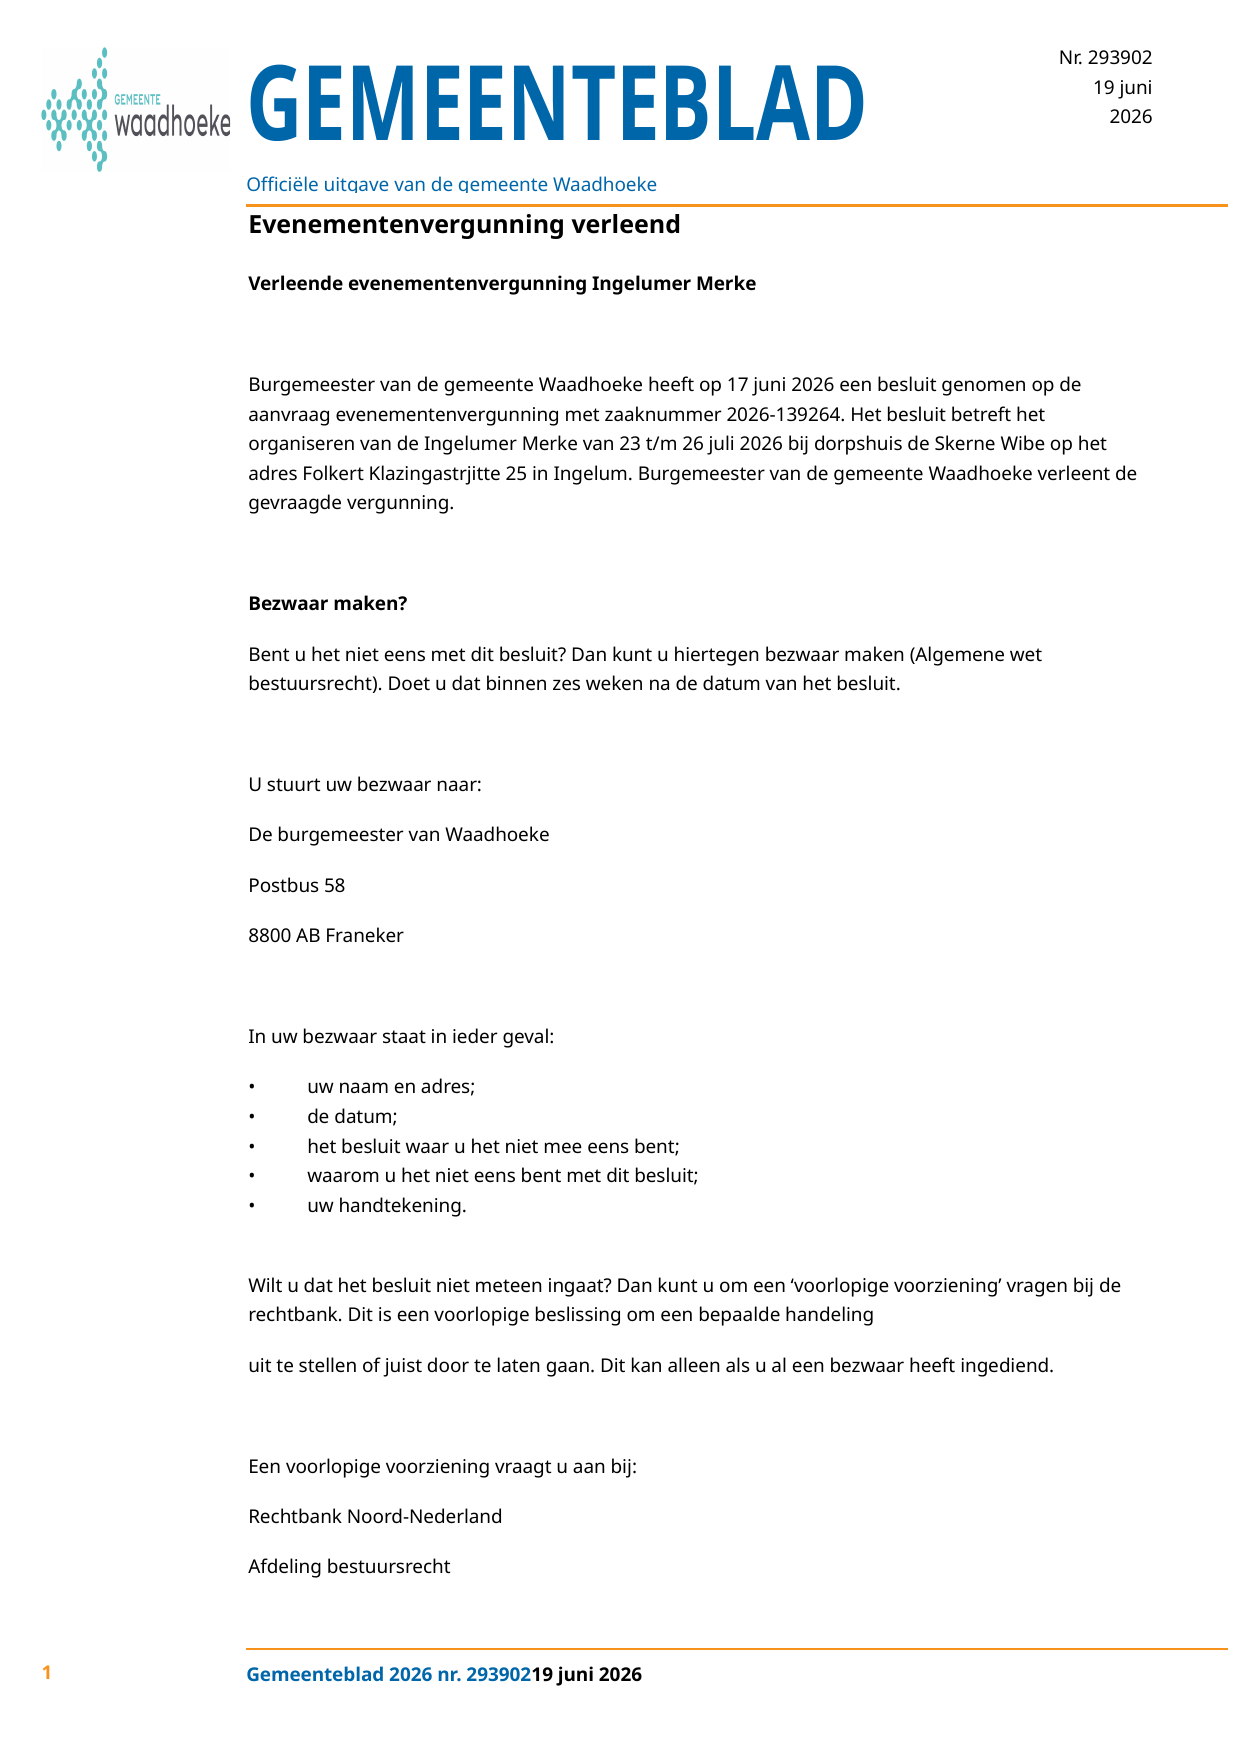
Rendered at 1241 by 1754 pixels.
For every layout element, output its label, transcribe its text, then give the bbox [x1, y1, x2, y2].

text Bezwaar maken? [248, 590, 1152, 616]
list de datum; [248, 1103, 1152, 1129]
text U stuurt uw bezwaar naar: [248, 771, 1152, 797]
list uw naam en adres; [248, 1074, 1152, 1099]
text uit te stellen of juist door te laten gaan. Dit kan alleen als u al een bezwaar heeft ingediend. [248, 1352, 1152, 1378]
text Een voorlopige voorziening vraagt u aan bij: [248, 1453, 1152, 1478]
list waarom u het niet eens bent met dit besluit; [248, 1162, 1152, 1188]
text Verleende evenementenvergunning Ingelumer Merke [248, 270, 1152, 296]
text Afdeling bestuursrecht [248, 1554, 1152, 1579]
text Postbus 58 [248, 872, 1152, 898]
list het besluit waar u het niet mee eens bent; [248, 1133, 1152, 1158]
text Rechtbank Noord-Nederland [248, 1503, 1152, 1529]
text In uw bezwaar staat in ieder geval: [248, 1023, 1152, 1049]
text Wilt u dat het besluit niet meteen ingaat? Dan kunt u om een ‘voorlopige voorziening’ vragen bij de rechtbank. Dit is een voorlopige beslissing om een bepaalde handeling [248, 1272, 1152, 1327]
text Burgemeester van de gemeente Waadhoeke heeft op 17 juni 2026 een besluit genomen op de aanvraag evenementenvergunning met zaaknummer 2026-139264. Het besluit betreft het organiseren van de Ingelumer Merke van 23 t/m 26 juli 2026 bij dorpshuis de Skerne Wibe op het adres Folkert Klazingastrjitte 25 in Ingelum. Burgemeester van de gemeente Waadhoeke verleent de gevraagde vergunning. [248, 371, 1152, 515]
text 8800 AB Franeker [248, 922, 1152, 948]
list uw handtekening. [248, 1192, 1152, 1218]
text De burgemeester van Waadhoeke [248, 822, 1152, 847]
text Evenementenvergunning verleend [248, 207, 1152, 241]
picture [41, 47, 231, 172]
text Bent u het niet eens met dit besluit? Dan kunt u hiertegen bezwaar maken (Algemene wet bestuursrecht). Doet u dat binnen zes weken na de datum van het besluit. [248, 641, 1152, 696]
